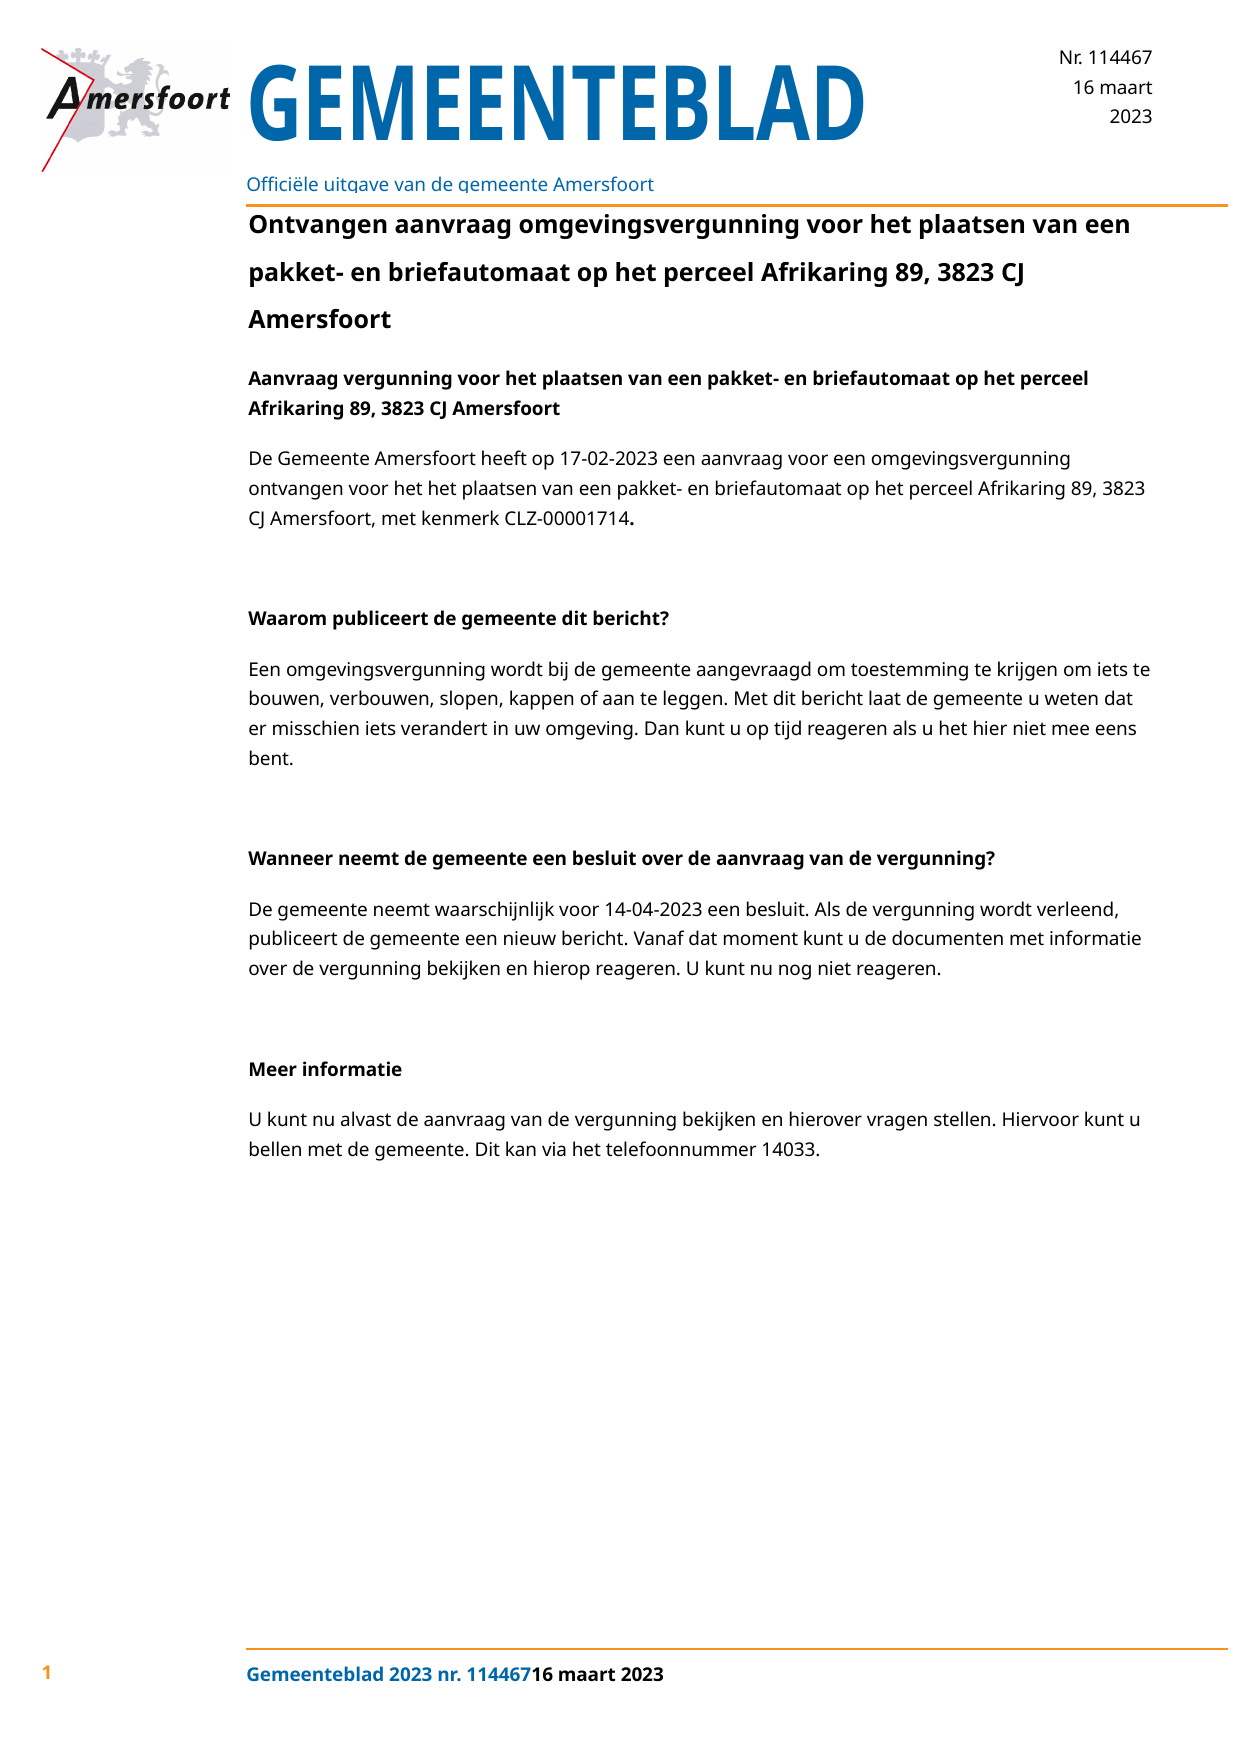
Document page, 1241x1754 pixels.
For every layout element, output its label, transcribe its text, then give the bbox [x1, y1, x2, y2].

text Wanneer neemt de gemeente een besluit over de aanvraag van de vergunning? [248, 846, 1152, 871]
text U kunt nu alvast de aanvraag van de vergunning bekijken en hierover vragen stellen. Hiervoor kunt u bellen met de gemeente. Dit kan via het telefoonnummer 14033. [248, 1106, 1152, 1162]
text De Gemeente Amersfoort heeft op 17-02-2023 een aanvraag voor een omgevingsvergunning ontvangen voor het het plaatsen van een pakket- en briefautomaat op het perceel Afrikaring 89, 3823 CJ Amersfoort, met kenmerk CLZ-00001714. [248, 446, 1152, 530]
text De gemeente neemt waarschijnlijk voor 14-04-2023 een besluit. Als de vergunning wordt verleend, publiceert de gemeente een nieuw bericht. Vanaf dat moment kunt u de documenten met informatie over de vergunning bekijken en hierop reageren. U kunt nu nog niet reageren. [248, 896, 1152, 981]
text Aanvraag vergunning voor het plaatsen van een pakket- en briefautomaat op het perceel Afrikaring 89, 3823 CJ Amersfoort [248, 366, 1152, 421]
text Meer informatie [248, 1056, 1152, 1082]
picture [41, 47, 231, 172]
text Waarom publiceert de gemeente dit bericht? [248, 606, 1152, 631]
text Ontvangen aanvraag omgevingsvergunning voor het plaatsen van een pakket- en briefautomaat op het perceel Afrikaring 89, 3823 CJ Amersfoort [248, 207, 1152, 336]
text Een omgevingsvergunning wordt bij de gemeente aangevraagd om toestemming te krijgen om iets te bouwen, verbouwen, slopen, kappen of aan te leggen. Met dit bericht laat de gemeente u weten dat er misschien iets verandert in uw omgeving. Dan kunt u op tijd reageren als u het hier niet mee eens bent. [248, 656, 1152, 770]
